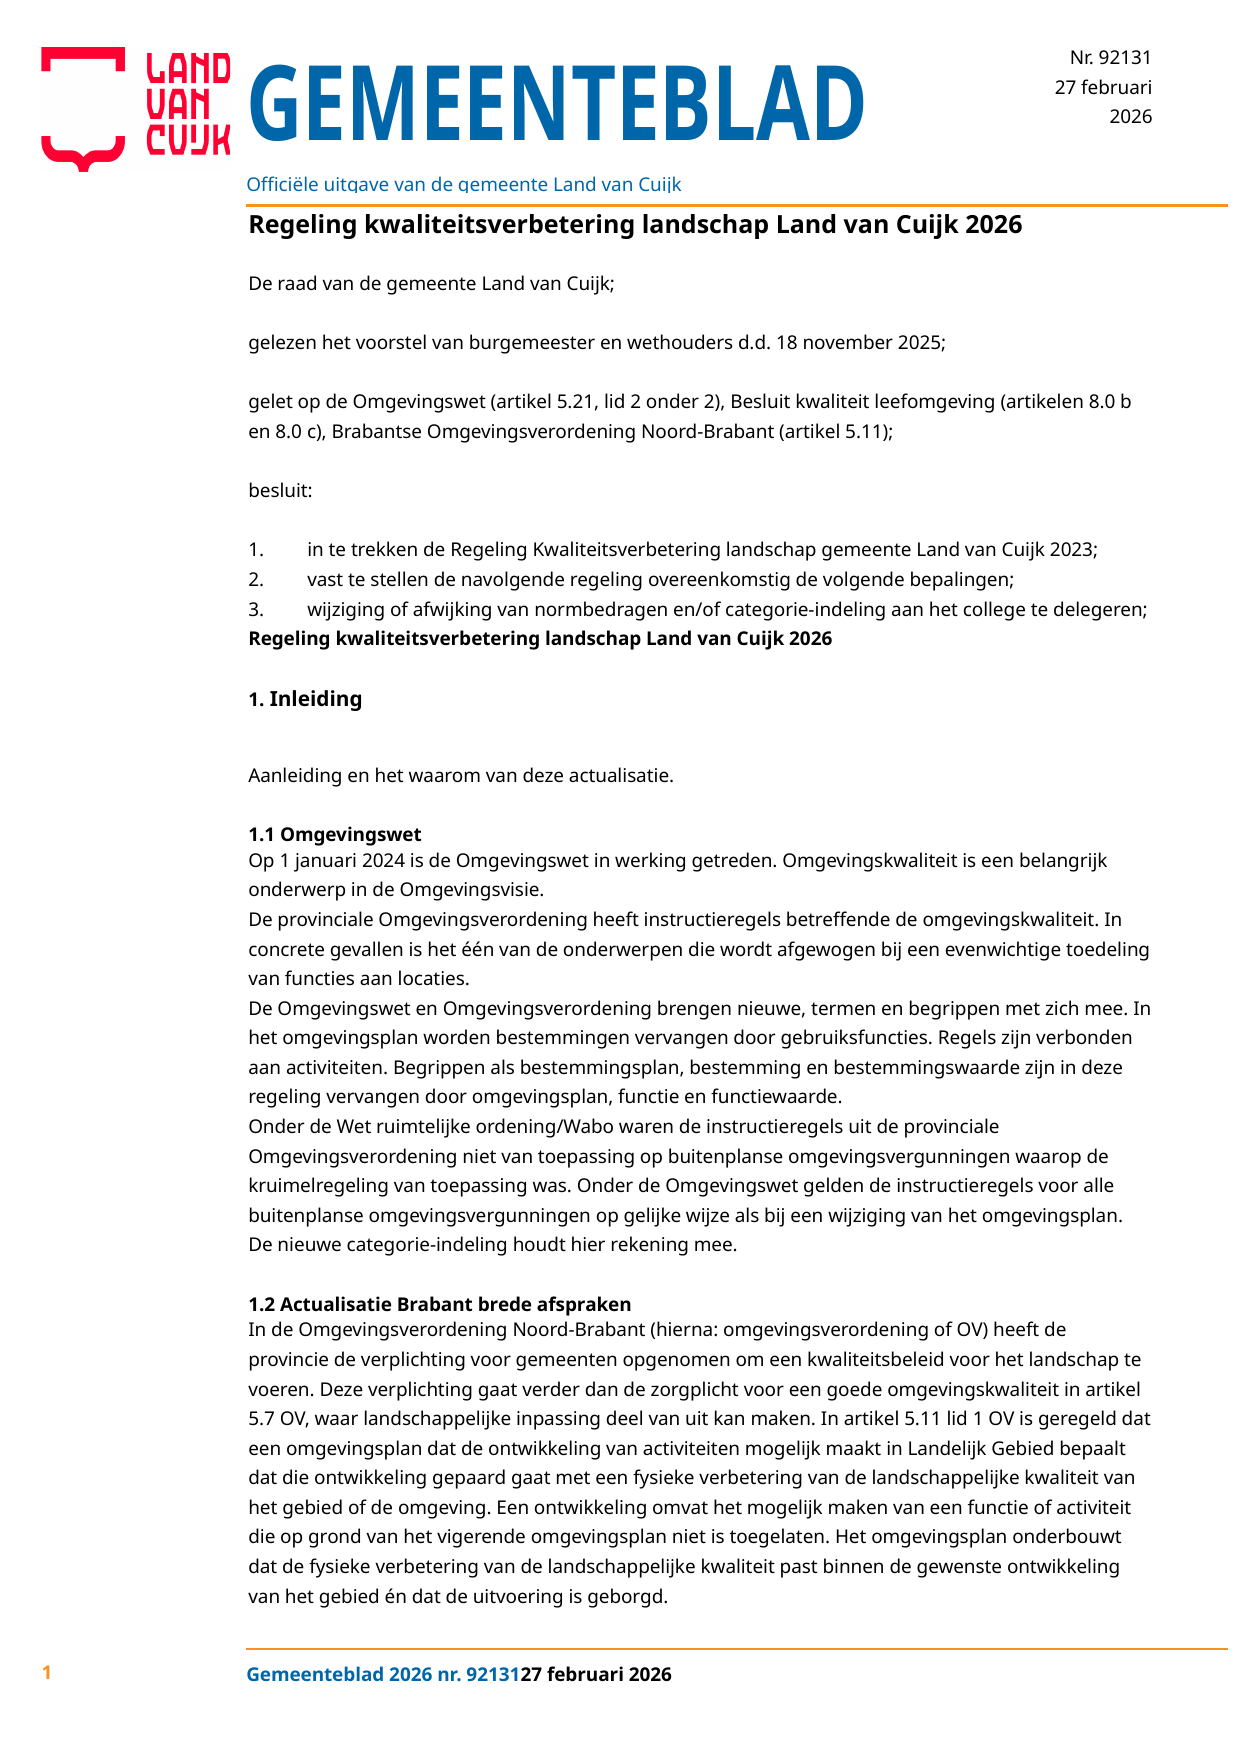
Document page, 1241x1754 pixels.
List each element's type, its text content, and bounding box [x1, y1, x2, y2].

text Regeling kwaliteitsverbetering landschap Land van Cuijk 2026 [248, 207, 1152, 241]
text 1.2 Actualisatie Brabant brede afspraken [248, 1291, 1152, 1317]
text gelet op de Omgevingswet (artikel 5.21, lid 2 onder 2), Besluit kwaliteit leefomgeving (artikelen 8.0 b en 8.0 c), Brabantse Omgevingsverordening Noord-Brabant (artikel 5.11); [248, 389, 1152, 444]
text Regeling kwaliteitsverbetering landschap Land van Cuijk 2026 [248, 625, 1152, 651]
text De provinciale Omgevingsverordening heeft instructieregels betreffende de omgevingskwaliteit. In concrete gevallen is het één van de onderwerpen die wordt afgewogen bij een evenwichtige toedeling van functies aan locaties. [248, 906, 1152, 991]
text Op 1 januari 2024 is de Omgevingswet in werking getreden. Omgevingskwaliteit is een belangrijk onderwerp in de Omgevingsvisie. [248, 847, 1152, 902]
text De Omgevingswet en Omgevingsverordening brengen nieuwe, termen en begrippen met zich mee. In het omgevingsplan worden bestemmingen vervangen door gebruiksfuncties. Regels zijn verbonden aan activiteiten. Begrippen als bestemmingsplan, bestemming en bestemmingswaarde zijn in deze regeling vervangen door omgevingsplan, functie en functiewaarde. [248, 995, 1152, 1109]
text Aanleiding en het waarom van deze actualisatie. [248, 762, 1152, 788]
text gelezen het voorstel van burgemeester en wethouders d.d. 18 november 2025; [248, 329, 1152, 355]
text In de Omgevingsverordening Noord-Brabant (hierna: omgevingsverordening of OV) heeft de provincie de verplichting voor gemeenten opgenomen om een kwaliteitsbeleid voor het landschap te voeren. Deze verplichting gaat verder dan de zorgplicht voor een goede omgevingskwaliteit in artikel 5.7 OV, waar landschappelijke inpassing deel van uit kan maken. In artikel 5.11 lid 1 OV is geregeld dat een omgevingsplan dat de ontwikkeling van activiteiten mogelijk maakt in Landelijk Gebied bepaalt dat die ontwikkeling gepaard gaat met een fysieke verbetering van de landschappelijke kwaliteit van het gebied of de omgeving. Een ontwikkeling omvat het mogelijk maken van een functie of activiteit die op grond van het vigerende omgevingsplan niet is toegelaten. Het omgevingsplan onderbouwt dat de fysieke verbetering van de landschappelijke kwaliteit past binnen de gewenste ontwikkeling van het gebied én dat de uitvoering is geborgd. [248, 1317, 1152, 1608]
text 1. Inleiding [248, 684, 1152, 713]
picture [41, 47, 231, 172]
text De raad van de gemeente Land van Cuijk; [248, 270, 1152, 296]
list in te trekken de Regeling Kwaliteitsverbetering landschap gemeente Land van Cuijk 2023; [248, 537, 1152, 562]
list vast te stellen de navolgende regeling overeenkomstig de volgende bepalingen; [248, 566, 1152, 592]
text besluit: [248, 477, 1152, 503]
list wijziging of afwijking van normbedragen en/of categorie-indeling aan het college te delegeren; [248, 596, 1152, 621]
text 1.1 Omgevingswet [248, 821, 1152, 847]
text Onder de Wet ruimtelijke ordening/Wabo waren de instructieregels uit de provinciale Omgevingsverordening niet van toepassing op buitenplanse omgevingsvergunningen waarop de kruimelregeling van toepassing was. Onder de Omgevingswet gelden de instructieregels voor alle buitenplanse omgevingsvergunningen op gelijke wijze als bij een wijziging van het omgevingsplan. De nieuwe categorie-indeling houdt hier rekening mee. [248, 1113, 1152, 1257]
